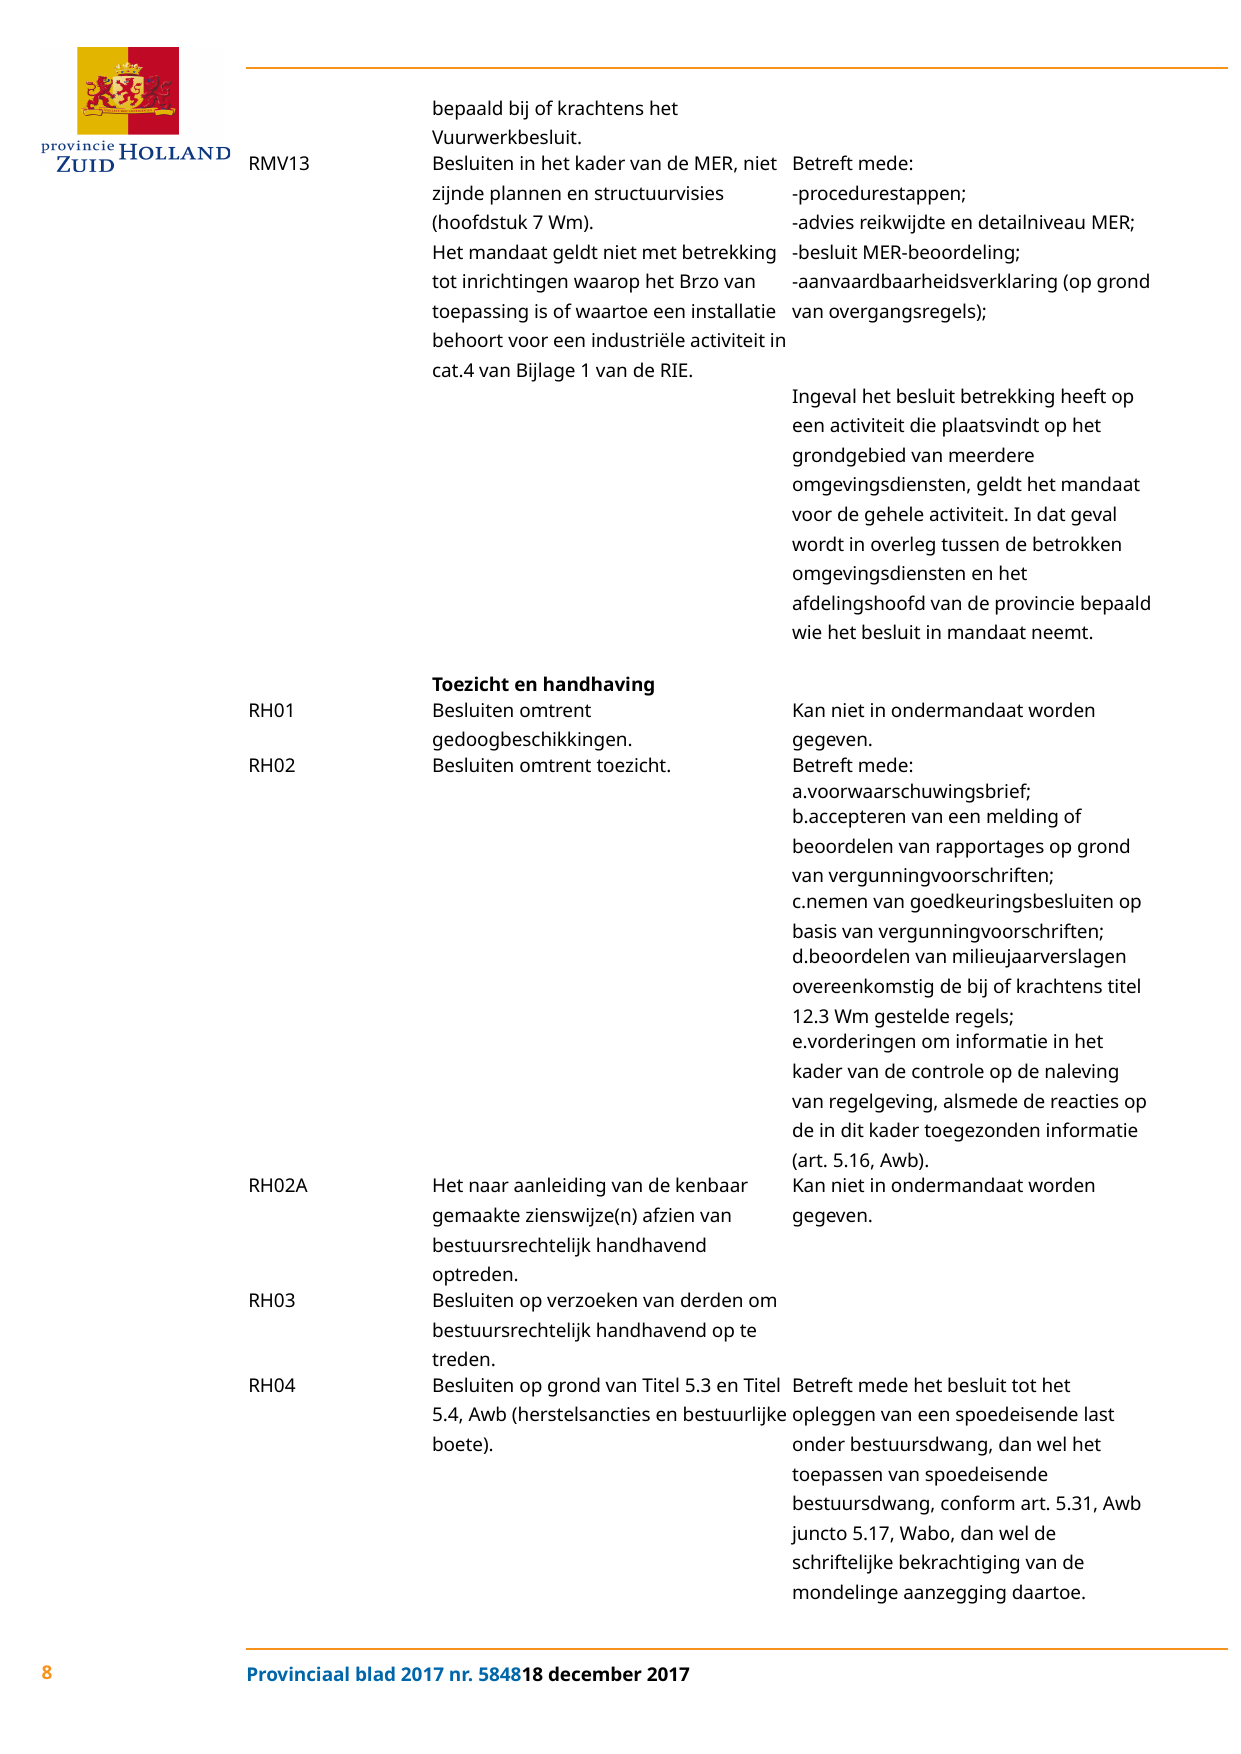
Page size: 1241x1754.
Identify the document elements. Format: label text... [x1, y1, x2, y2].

table_cell [792, 1287, 1152, 1372]
table_cell [248, 95, 432, 150]
table_cell [432, 778, 792, 803]
table_cell [248, 804, 432, 888]
table_cell [792, 95, 1152, 150]
table_cell [432, 944, 792, 1029]
table_cell [248, 889, 432, 944]
table_cell e.vorderingen om informatie in het kader van de controle op de naleving van regelgeving, alsmede de reacties op de in dit kader toegezonden informatie (art. 5.16, Awb). [792, 1029, 1152, 1173]
table_cell d.beoordelen van milieujaarverslagen overeenkomstig de bij of krachtens titel 12.3 Wm gestelde regels; [792, 944, 1152, 1029]
table_cell Kan niet in ondermandaat worden gegeven. [792, 697, 1152, 752]
table_cell Betreft mede het besluit tot het opleggen van een spoedeisende last onder bestuursdwang, dan wel het toepassen van spoedeisende bestuursdwang, conform art. 5.31, Awb juncto 5.17, Wabo, dan wel de schriftelijke bekrachtiging van de mondelinge aanzegging daartoe. [792, 1372, 1152, 1605]
table_cell [432, 804, 792, 888]
table_cell [248, 944, 432, 1029]
table_cell [432, 1029, 792, 1173]
table_cell c.nemen van goedkeuringsbesluiten op basis van vergunningvoorschriften; [792, 889, 1152, 944]
table_cell RH02 [248, 752, 432, 778]
table_cell [248, 645, 432, 671]
table_cell RH04 [248, 1372, 432, 1605]
table_cell [248, 671, 432, 697]
table_cell Besluiten omtrent toezicht. [432, 752, 792, 778]
table_cell [432, 889, 792, 944]
picture [41, 47, 231, 172]
table_cell Toezicht en handhaving [432, 671, 792, 697]
table_cell Besluiten omtrent gedoogbeschikkingen. [432, 697, 792, 752]
table_cell Betreft mede: -procedurestappen; -advies reikwijdte en detailniveau MER; -besluit MER-beoordeling; -aanvaardbaarheidsverklaring (op grond van overgangsregels); [792, 150, 1152, 383]
table_cell Betreft mede: [792, 752, 1152, 778]
table_cell Ingeval het besluit betrekking heeft op een activiteit die plaatsvindt op het grondgebied van meerdere omgevingsdiensten, geldt het mandaat voor de gehele activiteit. In dat geval wordt in overleg tussen de betrokken omgevingsdiensten en het afdelingshoofd van de provincie bepaald wie het besluit in mandaat neemt. [792, 383, 1152, 645]
table_cell [432, 383, 792, 645]
table_cell Besluiten op grond van Titel 5.3 en Titel 5.4, Awb (herstelsancties en bestuurlijke boete). [432, 1372, 792, 1605]
table_cell Het naar aanleiding van de kenbaar gemaakte zienswijze(n) afzien van bestuursrechtelijk handhavend optreden. [432, 1173, 792, 1287]
table_cell RMV13 [248, 150, 432, 383]
table_cell RH01 [248, 697, 432, 752]
table_cell b.accepteren van een melding of beoordelen van rapportages op grond van vergunningvoorschriften; [792, 804, 1152, 888]
table_cell Besluiten in het kader van de MER, niet zijnde plannen en structuurvisies (hoofdstuk 7 Wm). Het mandaat geldt niet met betrekking tot inrichtingen waarop het Brzo van toepassing is of waartoe een installatie behoort voor een industriële activiteit in cat.4 van Bijlage 1 van de RIE. [432, 150, 792, 383]
table_cell [248, 778, 432, 803]
table_cell Kan niet in ondermandaat worden gegeven. [792, 1173, 1152, 1287]
table_cell [792, 645, 1152, 671]
table_cell [432, 645, 792, 671]
table_cell RH02A [248, 1173, 432, 1287]
table_cell RH03 [248, 1287, 432, 1372]
table_cell bepaald bij of krachtens het Vuurwerkbesluit. [432, 95, 792, 150]
table_cell a.voorwaarschuwingsbrief; [792, 778, 1152, 803]
table_cell [248, 1029, 432, 1173]
table_cell [248, 383, 432, 645]
table_cell [792, 671, 1152, 697]
table_cell Besluiten op verzoeken van derden om bestuursrechtelijk handhavend op te treden. [432, 1287, 792, 1372]
